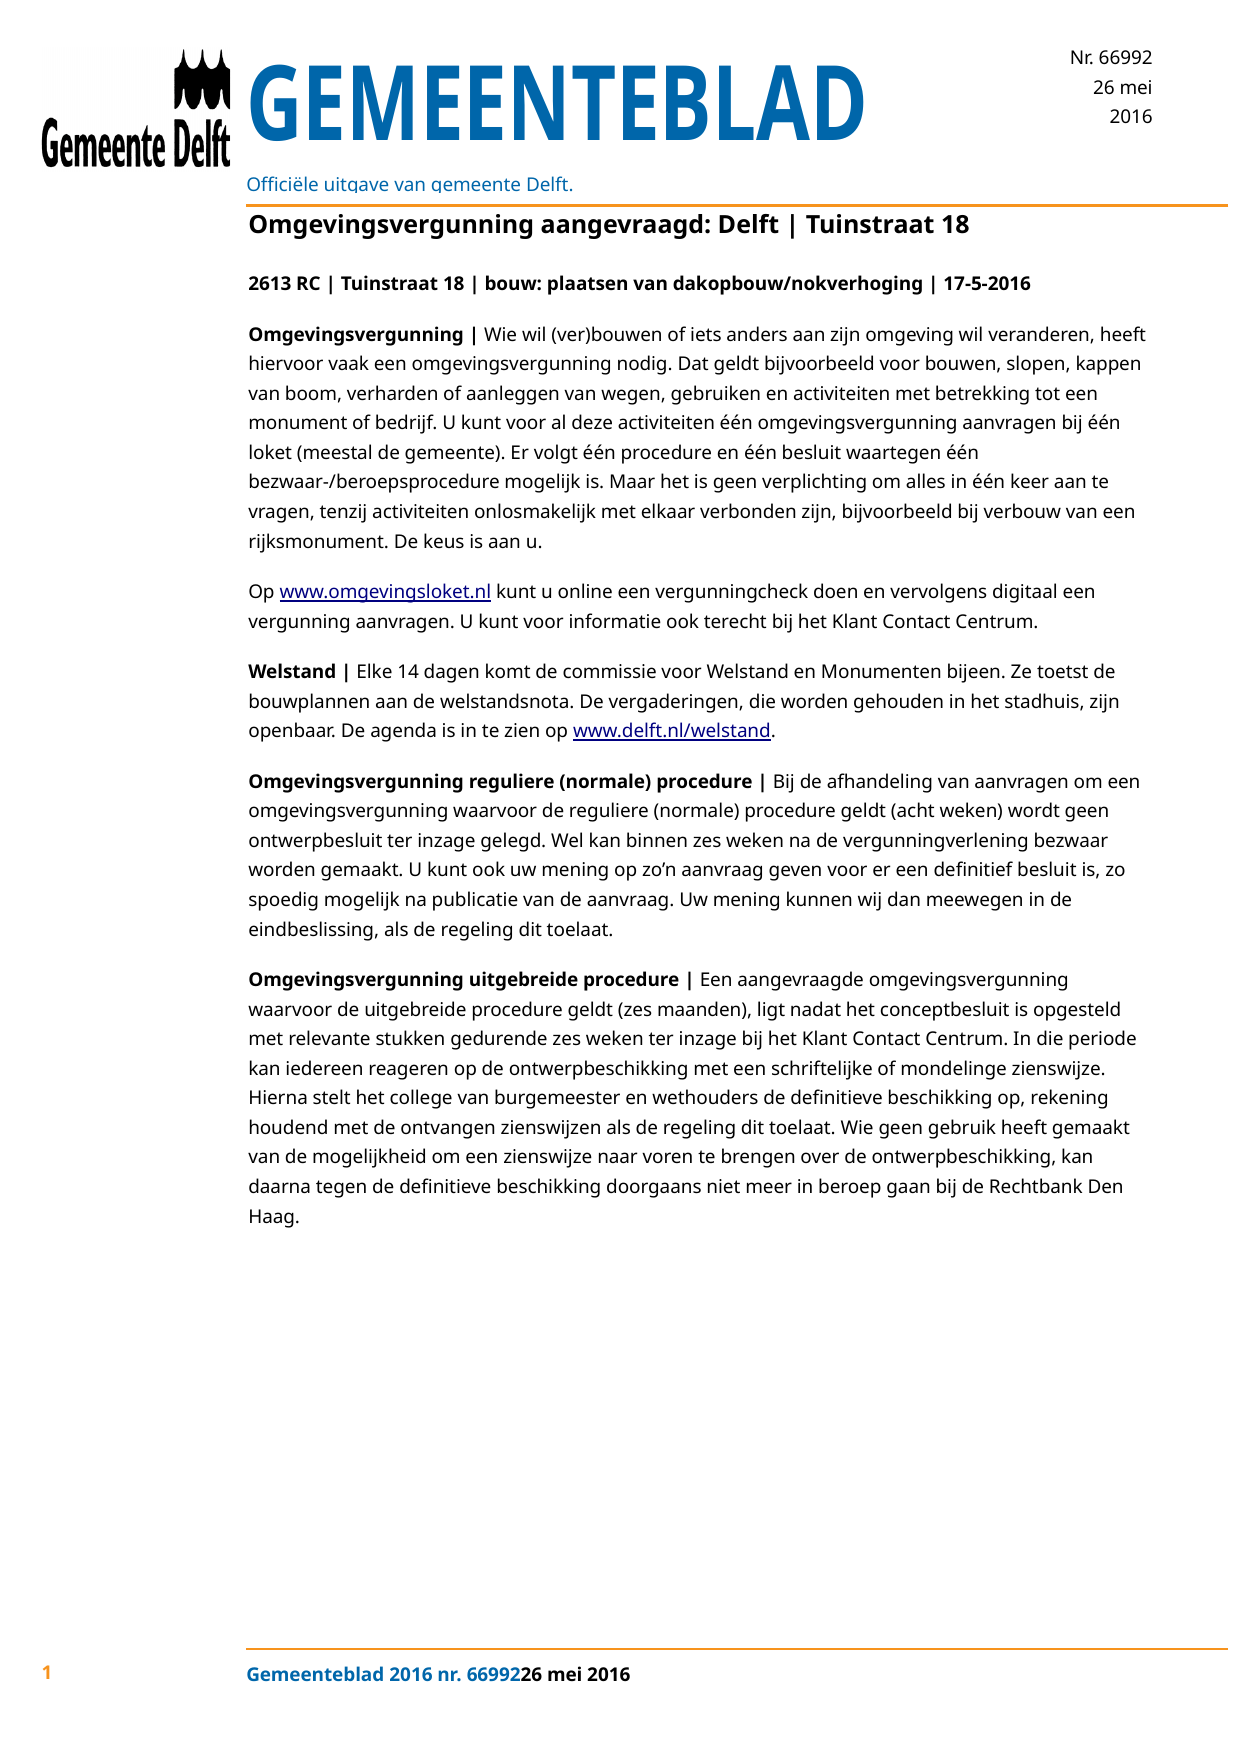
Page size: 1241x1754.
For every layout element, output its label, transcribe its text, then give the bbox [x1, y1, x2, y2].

text Omgevingsvergunning uitgebreide procedure | Een aangevraagde omgevingsvergunning waarvoor de uitgebreide procedure geldt (zes maanden), ligt nadat het conceptbesluit is opgesteld met relevante stukken gedurende zes weken ter inzage bij het Klant Contact Centrum. In die periode kan iedereen reageren op de ontwerpbeschikking met een schriftelijke of mondelinge zienswijze. Hierna stelt het college van burgemeester en wethouders de definitieve beschikking op, rekening houdend met de ontvangen zienswijzen als de regeling dit toelaat. Wie geen gebruik heeft gemaakt van de mogelijkheid om een zienswijze naar voren te brengen over de ontwerpbeschikking, kan daarna tegen de definitieve beschikking doorgaans niet meer in beroep gaan bij de Rechtbank Den Haag. [248, 966, 1152, 1228]
text Op www.omgevingsloket.nl kunt u online een vergunningcheck doen en vervolgens digitaal een vergunning aanvragen. U kunt voor informatie ook terecht bij het Klant Contact Centrum. [248, 578, 1152, 633]
picture [41, 47, 231, 172]
text Omgevingsvergunning | Wie wil (ver)bouwen of iets anders aan zijn omgeving wil veranderen, heeft hiervoor vaak een omgevingsvergunning nodig. Dat geldt bijvoorbeeld voor bouwen, slopen, kappen van boom, verharden of aanleggen van wegen, gebruiken en activiteiten met betrekking tot een monument of bedrijf. U kunt voor al deze activiteiten één omgevingsvergunning aanvragen bij één loket (meestal de gemeente). Er volgt één procedure en één besluit waartegen één bezwaar-/beroepsprocedure mogelijk is. Maar het is geen verplichting om alles in één keer aan te vragen, tenzij activiteiten onlosmakelijk met elkaar verbonden zijn, bijvoorbeeld bij verbouw van een rijksmonument. De keus is aan u. [248, 321, 1152, 553]
text Omgevingsvergunning aangevraagd: Delft | Tuinstraat 18 [248, 207, 1152, 241]
text Welstand | Elke 14 dagen komt de commissie voor Welstand en Monumenten bijeen. Ze toetst de bouwplannen aan de welstandsnota. De vergaderingen, die worden gehouden in het stadhuis, zijn openbaar. De agenda is in te zien op www.delft.nl/welstand. [248, 658, 1152, 743]
text Omgevingsvergunning reguliere (normale) procedure | Bij de afhandeling van aanvragen om een omgevingsvergunning waarvoor de reguliere (normale) procedure geldt (acht weken) wordt geen ontwerpbesluit ter inzage gelegd. Wel kan binnen zes weken na de vergunningverlening bezwaar worden gemaakt. U kunt ook uw mening op zo’n aanvraag geven voor er een definitief besluit is, zo spoedig mogelijk na publicatie van de aanvraag. Uw mening kunnen wij dan meewegen in de eindbeslissing, als de regeling dit toelaat. [248, 768, 1152, 941]
text 2613 RC | Tuinstraat 18 | bouw: plaatsen van dakopbouw/nokverhoging | 17-5-2016 [248, 270, 1152, 296]
